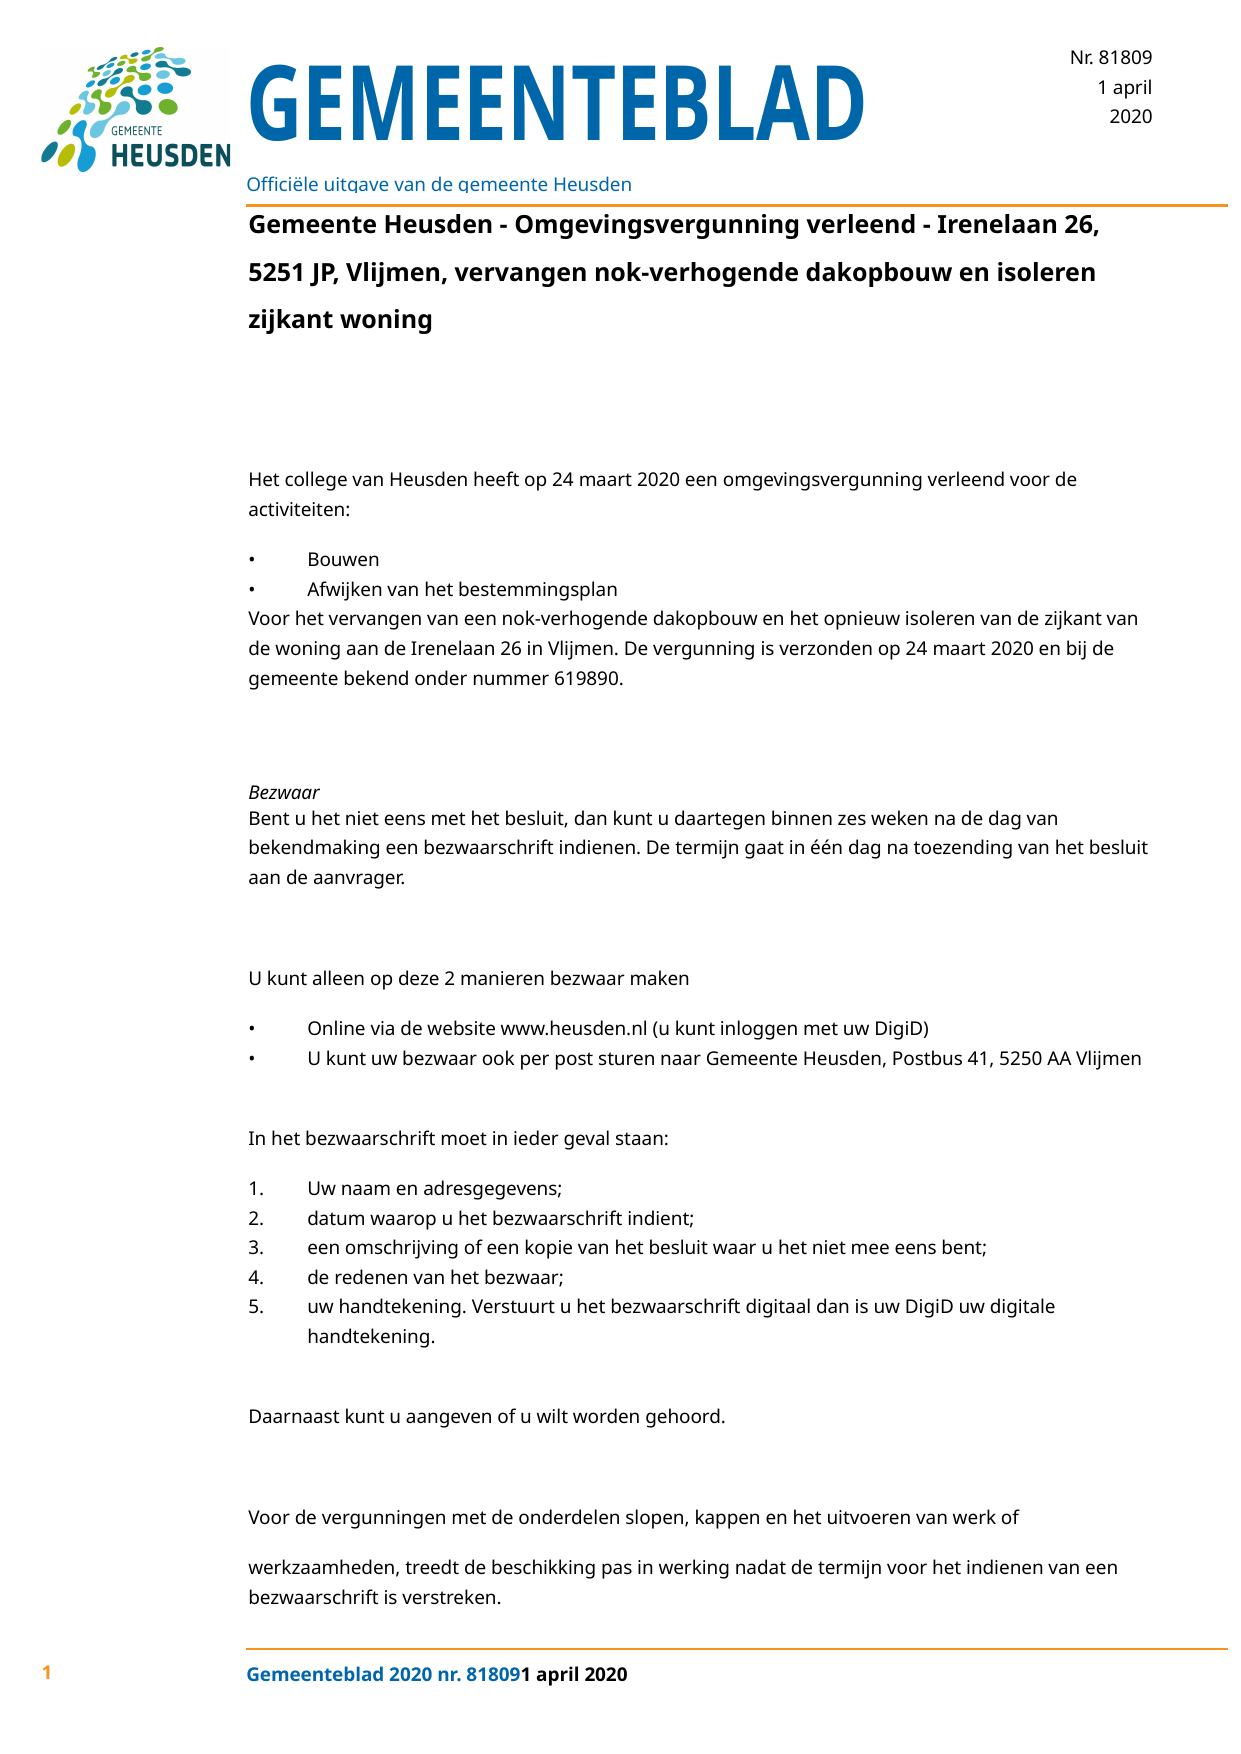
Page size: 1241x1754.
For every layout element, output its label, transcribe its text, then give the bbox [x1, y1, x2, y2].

picture [41, 47, 231, 172]
text Het college van Heusden heeft op 24 maart 2020 een omgevingsvergunning verleend voor de activiteiten: [248, 466, 1152, 522]
list uw handtekening. Verstuurt u het bezwaarschrift digitaal dan is uw DigiD uw digitale handtekening. [248, 1293, 1152, 1349]
list Afwijken van het bestemmingsplan [248, 576, 1152, 602]
text Daarnaast kunt u aangeven of u wilt worden gehoord. [248, 1403, 1152, 1429]
list Bouwen [248, 546, 1152, 572]
text U kunt alleen op deze 2 manieren bezwaar maken [248, 965, 1152, 991]
list datum waarop u het bezwaarschrift indient; [248, 1205, 1152, 1231]
text Voor de vergunningen met de onderdelen slopen, kappen en het uitvoeren van werk of [248, 1504, 1152, 1530]
text Voor het vervangen van een nok-verhogende dakopbouw en het opnieuw isoleren van de zijkant van de woning aan de Irenelaan 26 in Vlijmen. De vergunning is verzonden op 24 maart 2020 en bij de gemeente bekend onder nummer 619890. [248, 606, 1152, 690]
list een omschrijving of een kopie van het besluit waar u het niet mee eens bent; [248, 1234, 1152, 1260]
text Gemeente Heusden - Omgevingsvergunning verleend - Irenelaan 26, 5251 JP, Vlijmen, vervangen nok-verhogende dakopbouw en isoleren zijkant woning [248, 207, 1152, 336]
list Uw naam en adresgegevens; [248, 1175, 1152, 1201]
list de redenen van het bezwaar; [248, 1264, 1152, 1290]
list Online via de website www.heusden.nl (u kunt inloggen met uw DigiD) [248, 1015, 1152, 1041]
text Bent u het niet eens met het besluit, dan kunt u daartegen binnen zes weken na de dag van bekendmaking een bezwaarschrift indienen. De termijn gaat in één dag na toezending van het besluit aan de aanvrager. [248, 805, 1152, 890]
text In het bezwaarschrift moet in ieder geval staan: [248, 1125, 1152, 1151]
text Bezwaar [248, 779, 1152, 805]
list U kunt uw bezwaar ook per post sturen naar Gemeente Heusden, Postbus 41, 5250 AA Vlijmen [248, 1045, 1152, 1071]
text werkzaamheden, treedt de beschikking pas in werking nadat de termijn voor het indienen van een bezwaarschrift is verstreken. [248, 1554, 1152, 1610]
